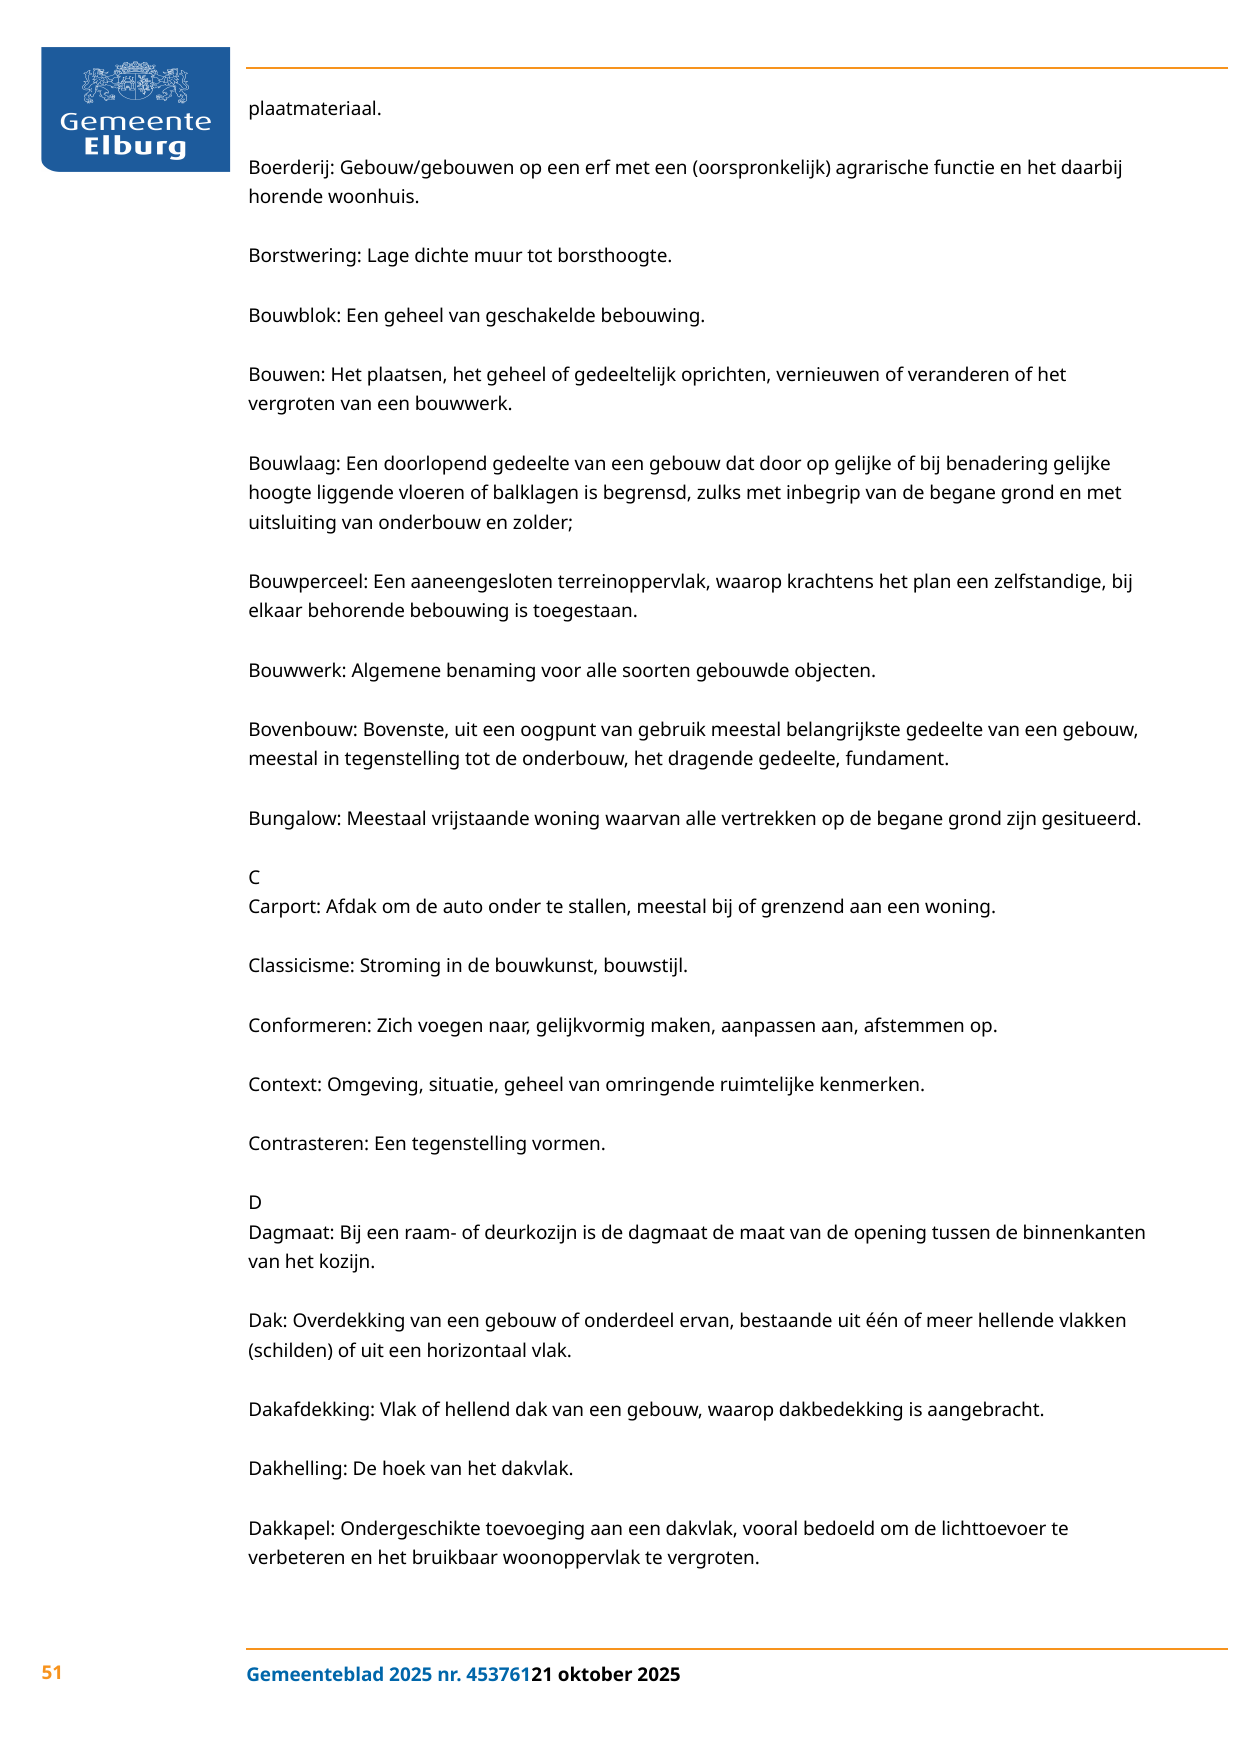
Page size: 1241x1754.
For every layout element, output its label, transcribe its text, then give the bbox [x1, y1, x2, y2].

text Dagmaat: Bij een raam- of deurkozijn is de dagmaat de maat van de opening tussen de binnenkanten van het kozijn. [248, 1219, 1152, 1274]
text Conformeren: Zich voegen naar, gelijkvormig maken, aanpassen aan, afstemmen op. [248, 1012, 1152, 1038]
text Context: Omgeving, situatie, geheel van omringende ruimtelijke kenmerken. [248, 1071, 1152, 1097]
text Bungalow: Meestaal vrijstaande woning waarvan alle vertrekken op de begane grond zijn gesitueerd. [248, 805, 1152, 831]
text Classicisme: Stroming in de bouwkunst, bouwstijl. [248, 953, 1152, 978]
text Dakhelling: De hoek van het dakvlak. [248, 1456, 1152, 1481]
text plaatmateriaal. [248, 95, 1152, 121]
text Dak: Overdekking van een gebouw of onderdeel ervan, bestaande uit één of meer hellende vlakken (schilden) of uit een horizontaal vlak. [248, 1308, 1152, 1363]
text Carport: Afdak om de auto onder te stallen, meestal bij of grenzend aan een woning. [248, 893, 1152, 919]
text D [248, 1189, 1152, 1215]
text Contrasteren: Een tegenstelling vormen. [248, 1130, 1152, 1156]
text Bouwperceel: Een aaneengesloten terreinoppervlak, waarop krachtens het plan een zelfstandige, bij elkaar behorende bebouwing is toegestaan. [248, 568, 1152, 623]
text Dakkapel: Ondergeschikte toevoeging aan een dakvlak, vooral bedoeld om de lichttoevoer te verbeteren en het bruikbaar woonoppervlak te vergroten. [248, 1515, 1152, 1570]
text Dakafdekking: Vlak of hellend dak van een gebouw, waarop dakbedekking is aangebracht. [248, 1396, 1152, 1422]
text Bouwwerk: Algemene benaming voor alle soorten gebouwde objecten. [248, 657, 1152, 683]
text Boerderij: Gebouw/gebouwen op een erf met een (oorspronkelijk) agrarische functie en het daarbij horende woonhuis. [248, 154, 1152, 209]
picture [41, 47, 231, 172]
text Bovenbouw: Bovenste, uit een oogpunt van gebruik meestal belangrijkste gedeelte van een gebouw, meestal in tegenstelling tot de onderbouw, het dragende gedeelte, fundament. [248, 716, 1152, 771]
text Bouwlaag: Een doorlopend gedeelte van een gebouw dat door op gelijke of bij benadering gelijke hoogte liggende vloeren of balklagen is begrensd, zulks met inbegrip van de begane grond en met uitsluiting van onderbouw en zolder; [248, 450, 1152, 535]
text Bouwblok: Een geheel van geschakelde bebouwing. [248, 302, 1152, 328]
text Borstwering: Lage dichte muur tot borsthoogte. [248, 243, 1152, 268]
text C [248, 864, 1152, 890]
text Bouwen: Het plaatsen, het geheel of gedeeltelijk oprichten, vernieuwen of veranderen of het vergroten van een bouwwerk. [248, 361, 1152, 416]
